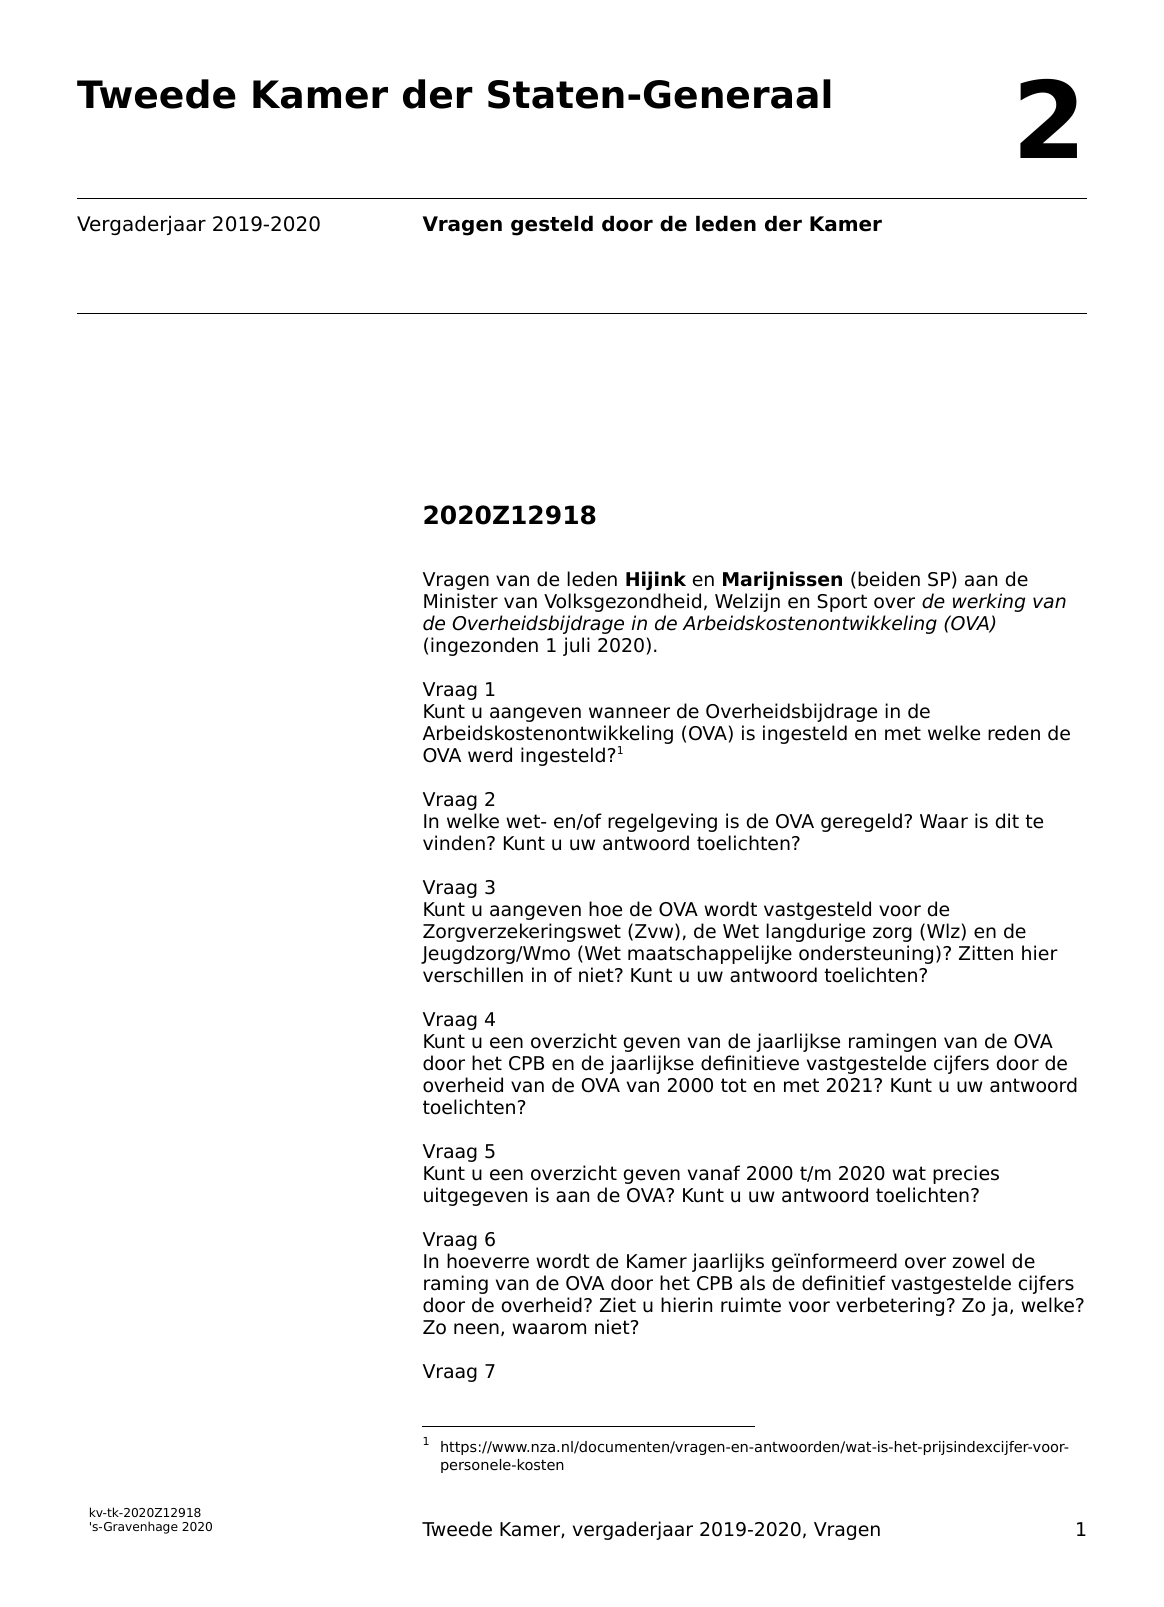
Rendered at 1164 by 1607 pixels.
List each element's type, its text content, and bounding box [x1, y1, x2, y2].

text kv-tk-2020Z12918 [88, 1506, 323, 1520]
table_header 2 [886, 59, 1087, 198]
text Vraag 7 [422, 1361, 1087, 1383]
text 's-Gravenhage 2020 [88, 1520, 323, 1534]
table_header Tweede Kamer der Staten-Generaal [77, 59, 886, 198]
text Kunt u aangeven hoe de OVA wordt vastgesteld voor de Zorgverzekeringswet (Zvw), de Wet langdurige zorg (Wlz) en de Jeugdzorg/Wmo (Wet maatschappelijke ondersteuning)? Zitten hier verschillen in of niet? Kunt u uw antwoord toelichten? [422, 899, 1087, 987]
text Vraag 6 [422, 1229, 1087, 1251]
text Kunt u een overzicht geven vanaf 2000 t/m 2020 wat precies uitgegeven is aan de OVA? Kunt u uw antwoord toelichten? [422, 1163, 1087, 1207]
table_cell Vergaderjaar 2019-2020 [77, 199, 422, 313]
text Vraag 4 [422, 1009, 1087, 1031]
text Vraag 2 [422, 789, 1087, 811]
text Vraag 5 [422, 1141, 1087, 1163]
text Kunt u aangeven wanneer de Overheidsbijdrage in de Arbeidskostenontwikkeling (OVA) is ingesteld en met welke reden de OVA werd ingesteld? [422, 701, 1087, 767]
text In hoeverre wordt de Kamer jaarlijks geïnformeerd over zowel de raming van de OVA door het CPB als de definitief vastgestelde cijfers door de overheid? Ziet u hierin ruimte voor verbetering? Zo ja, welke? Zo neen, waarom niet? [422, 1251, 1087, 1339]
text In welke wet- en/of regelgeving is de OVA geregeld? Waar is dit te vinden? Kunt u uw antwoord toelichten? [422, 811, 1087, 855]
text Vraag 1 [422, 679, 1087, 701]
text Vragen van de leden Hijink en Marijnissen (beiden SP) aan de Minister van Volksgezondheid, Welzijn en Sport over de werking van de Overheidsbijdrage in de Arbeidskostenontwikkeling (OVA) (ingezonden 1 juli 2020). [422, 569, 1087, 657]
text https://www.nza.nl/documenten/vragen-en-antwoorden/wat-is-het-prijsindexcijfer-voor-personele-kosten [422, 1435, 1087, 1474]
table_cell Vragen gesteld door de leden der Kamer [422, 199, 1087, 313]
text 2020Z12918 [422, 501, 1087, 531]
text Kunt u een overzicht geven van de jaarlijkse ramingen van de OVA door het CPB en de jaarlijkse definitieve vastgestelde cijfers door de overheid van de OVA van 2000 tot en met 2021? Kunt u uw antwoord toelichten? [422, 1031, 1087, 1119]
text Vraag 3 [422, 877, 1087, 899]
